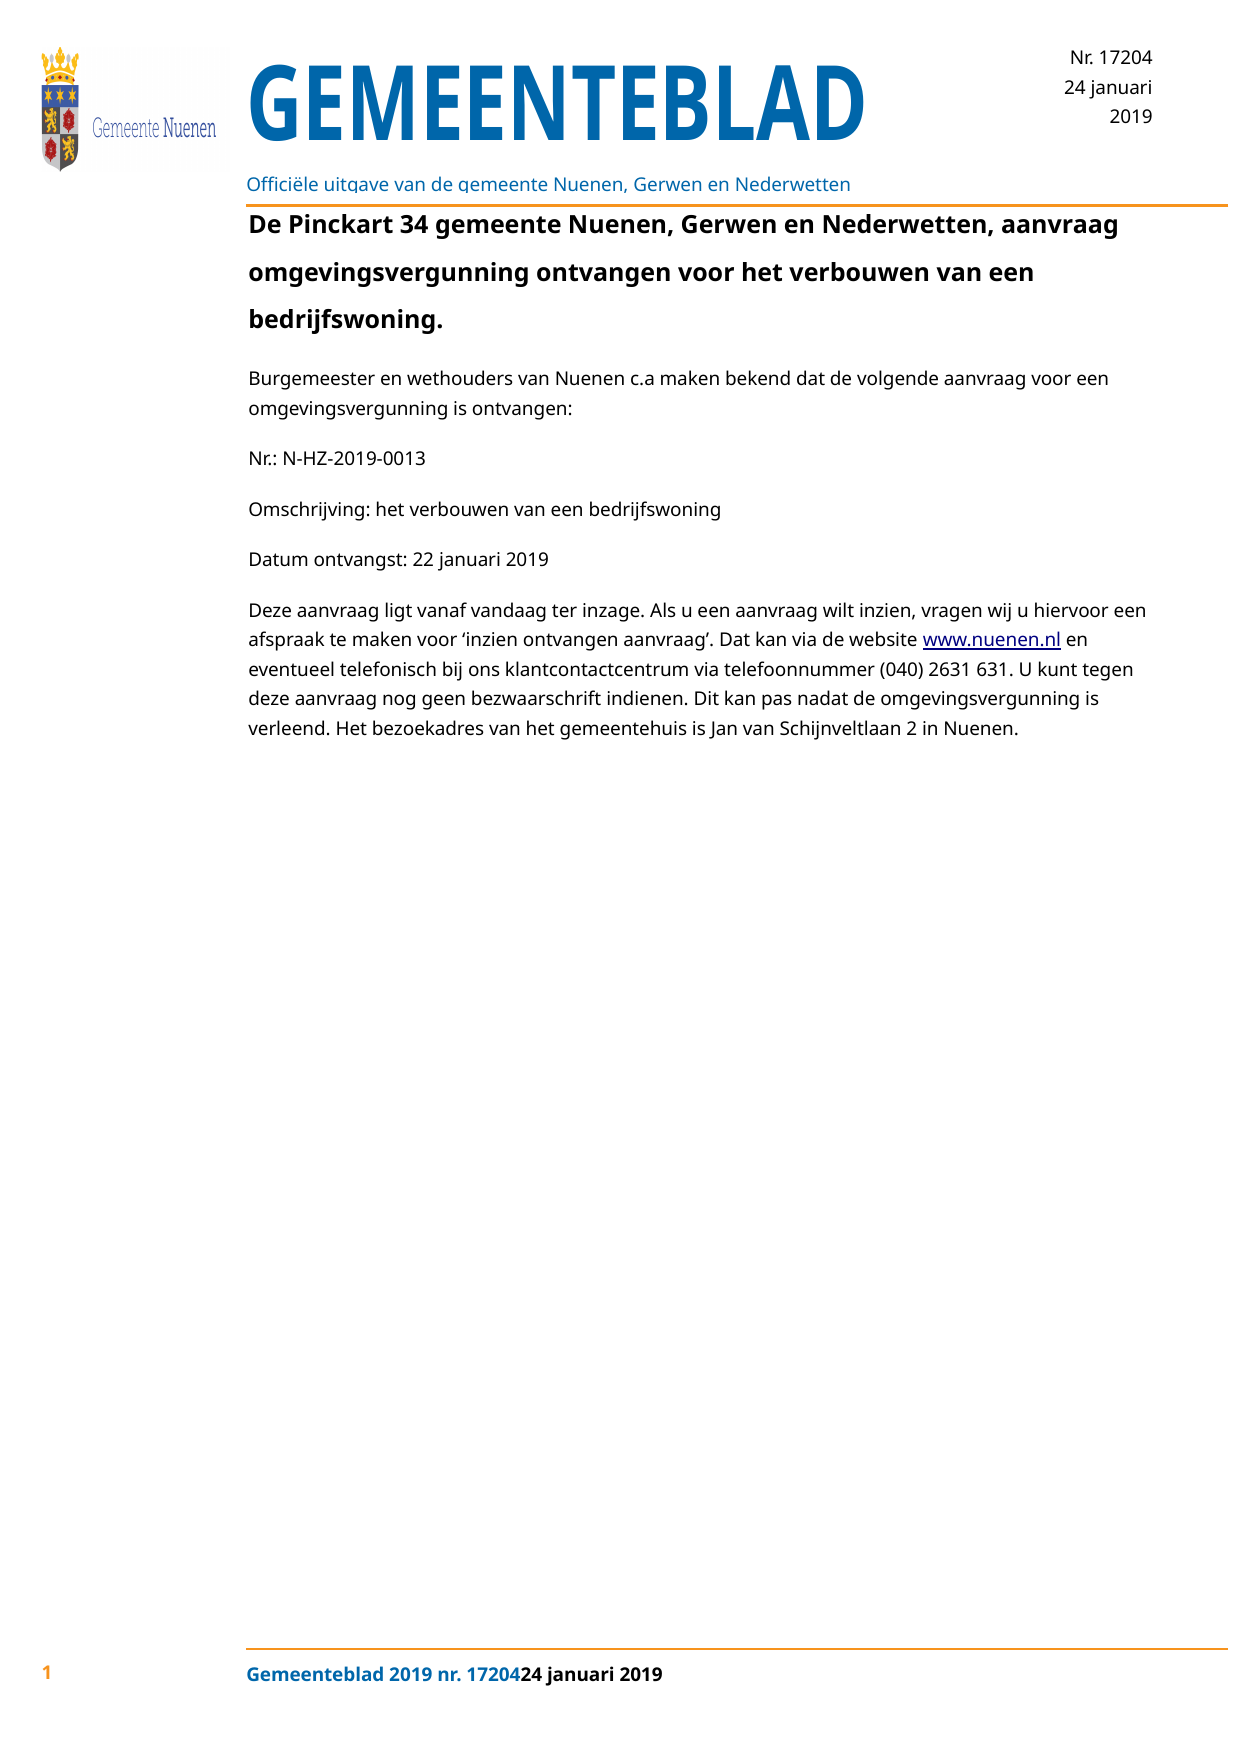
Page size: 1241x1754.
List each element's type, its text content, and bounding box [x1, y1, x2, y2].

text De Pinckart 34 gemeente Nuenen, Gerwen en Nederwetten, aanvraag omgevingsvergunning ontvangen voor het verbouwen van een bedrijfswoning. [248, 207, 1152, 336]
text Omschrijving: het verbouwen van een bedrijfswoning [248, 496, 1152, 522]
text Deze aanvraag ligt vanaf vandaag ter inzage. Als u een aanvraag wilt inzien, vragen wij u hiervoor een afspraak te maken voor ‘inzien ontvangen aanvraag’. Dat kan via de website www.nuenen.nl en eventueel telefonisch bij ons klantcontactcentrum via telefoonnummer (040) 2631 631. U kunt tegen deze aanvraag nog geen bezwaarschrift indienen. Dit kan pas nadat de omgevingsvergunning is verleend. Het bezoekadres van het gemeentehuis is Jan van Schijnveltlaan 2 in Nuenen. [248, 597, 1152, 741]
text Burgemeester en wethouders van Nuenen c.a maken bekend dat de volgende aanvraag voor een omgevingsvergunning is ontvangen: [248, 366, 1152, 421]
text Datum ontvangst: 22 januari 2019 [248, 546, 1152, 572]
text Nr.: N-HZ-2019-0013 [248, 446, 1152, 471]
picture [41, 47, 231, 172]
